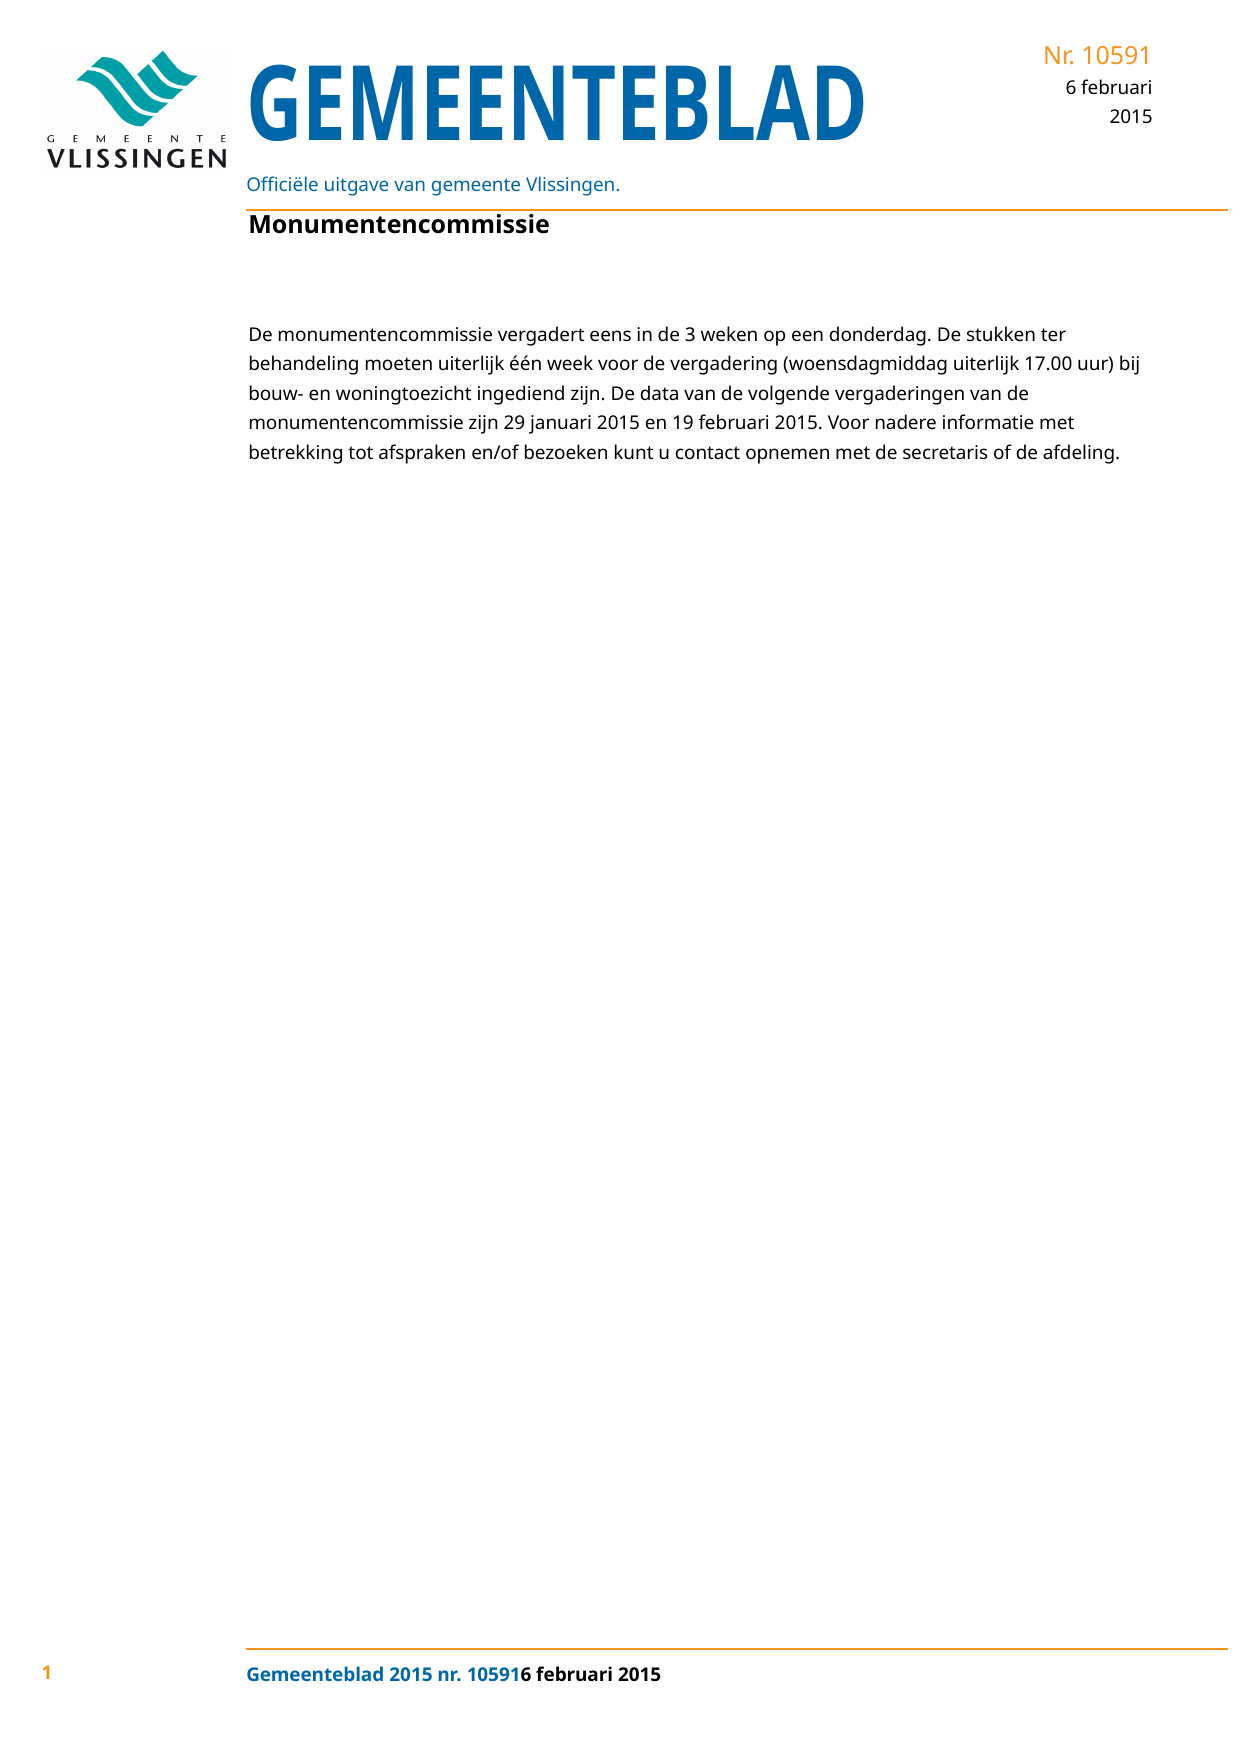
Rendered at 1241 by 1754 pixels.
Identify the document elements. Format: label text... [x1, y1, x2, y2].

text Monumentencommissie [248, 211, 1152, 241]
picture [41, 47, 231, 172]
text De monumentencommissie vergadert eens in de 3 weken op een donderdag. De stukken ter behandeling moeten uiterlijk één week voor de vergadering (woensdagmiddag uiterlijk 17.00 uur) bij bouw- en woningtoezicht ingediend zijn. De data van de volgende vergaderingen van de monumentencommissie zijn 29 januari 2015 en 19 februari 2015. Voor nadere informatie met betrekking tot afspraken en/of bezoeken kunt u contact opnemen met de secretaris of de afdeling. [248, 321, 1152, 465]
